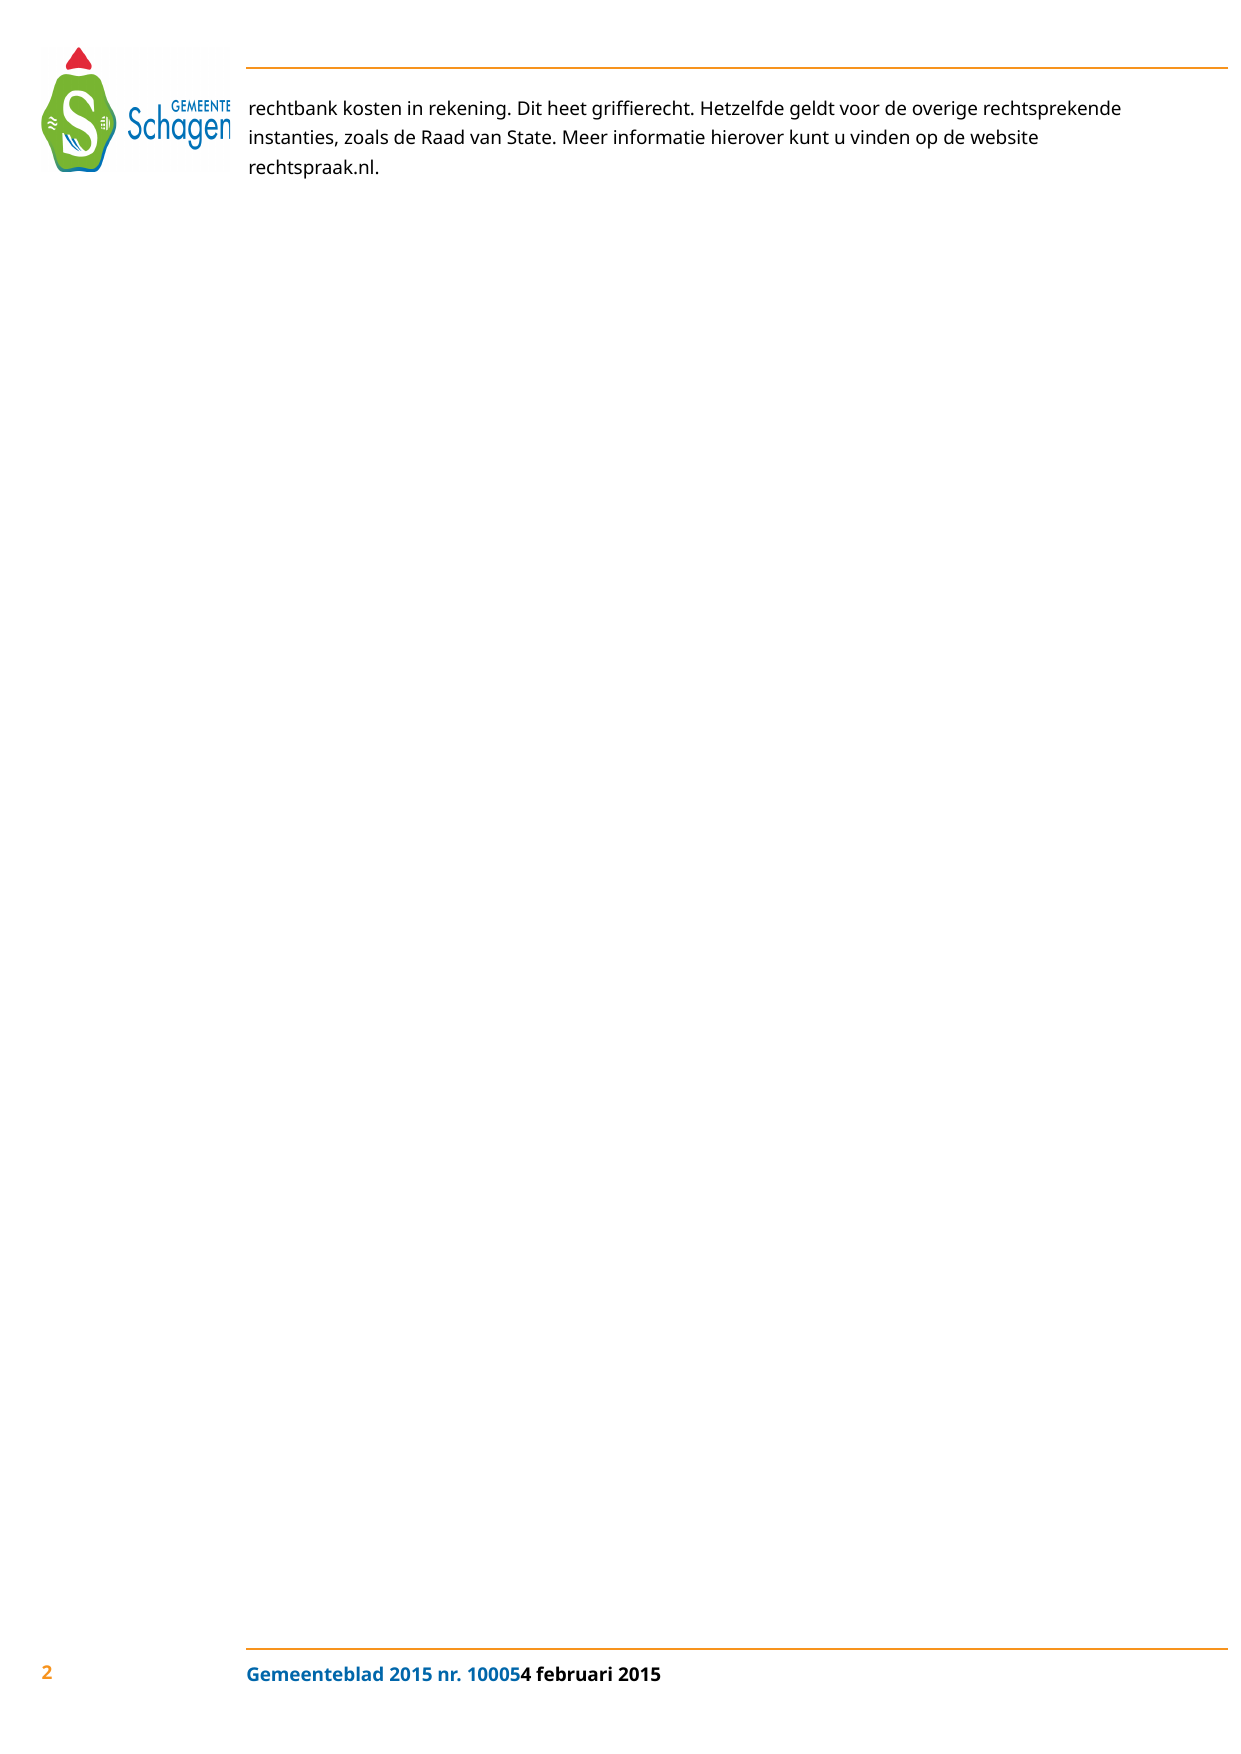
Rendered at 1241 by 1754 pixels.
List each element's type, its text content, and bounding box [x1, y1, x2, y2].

text rechtbank kosten in rekening. Dit heet griffierecht. Hetzelfde geldt voor de overige rechtsprekende instanties, zoals de Raad van State. Meer informatie hierover kunt u vinden op de website rechtspraak.nl. [248, 95, 1152, 180]
picture [41, 47, 231, 172]
